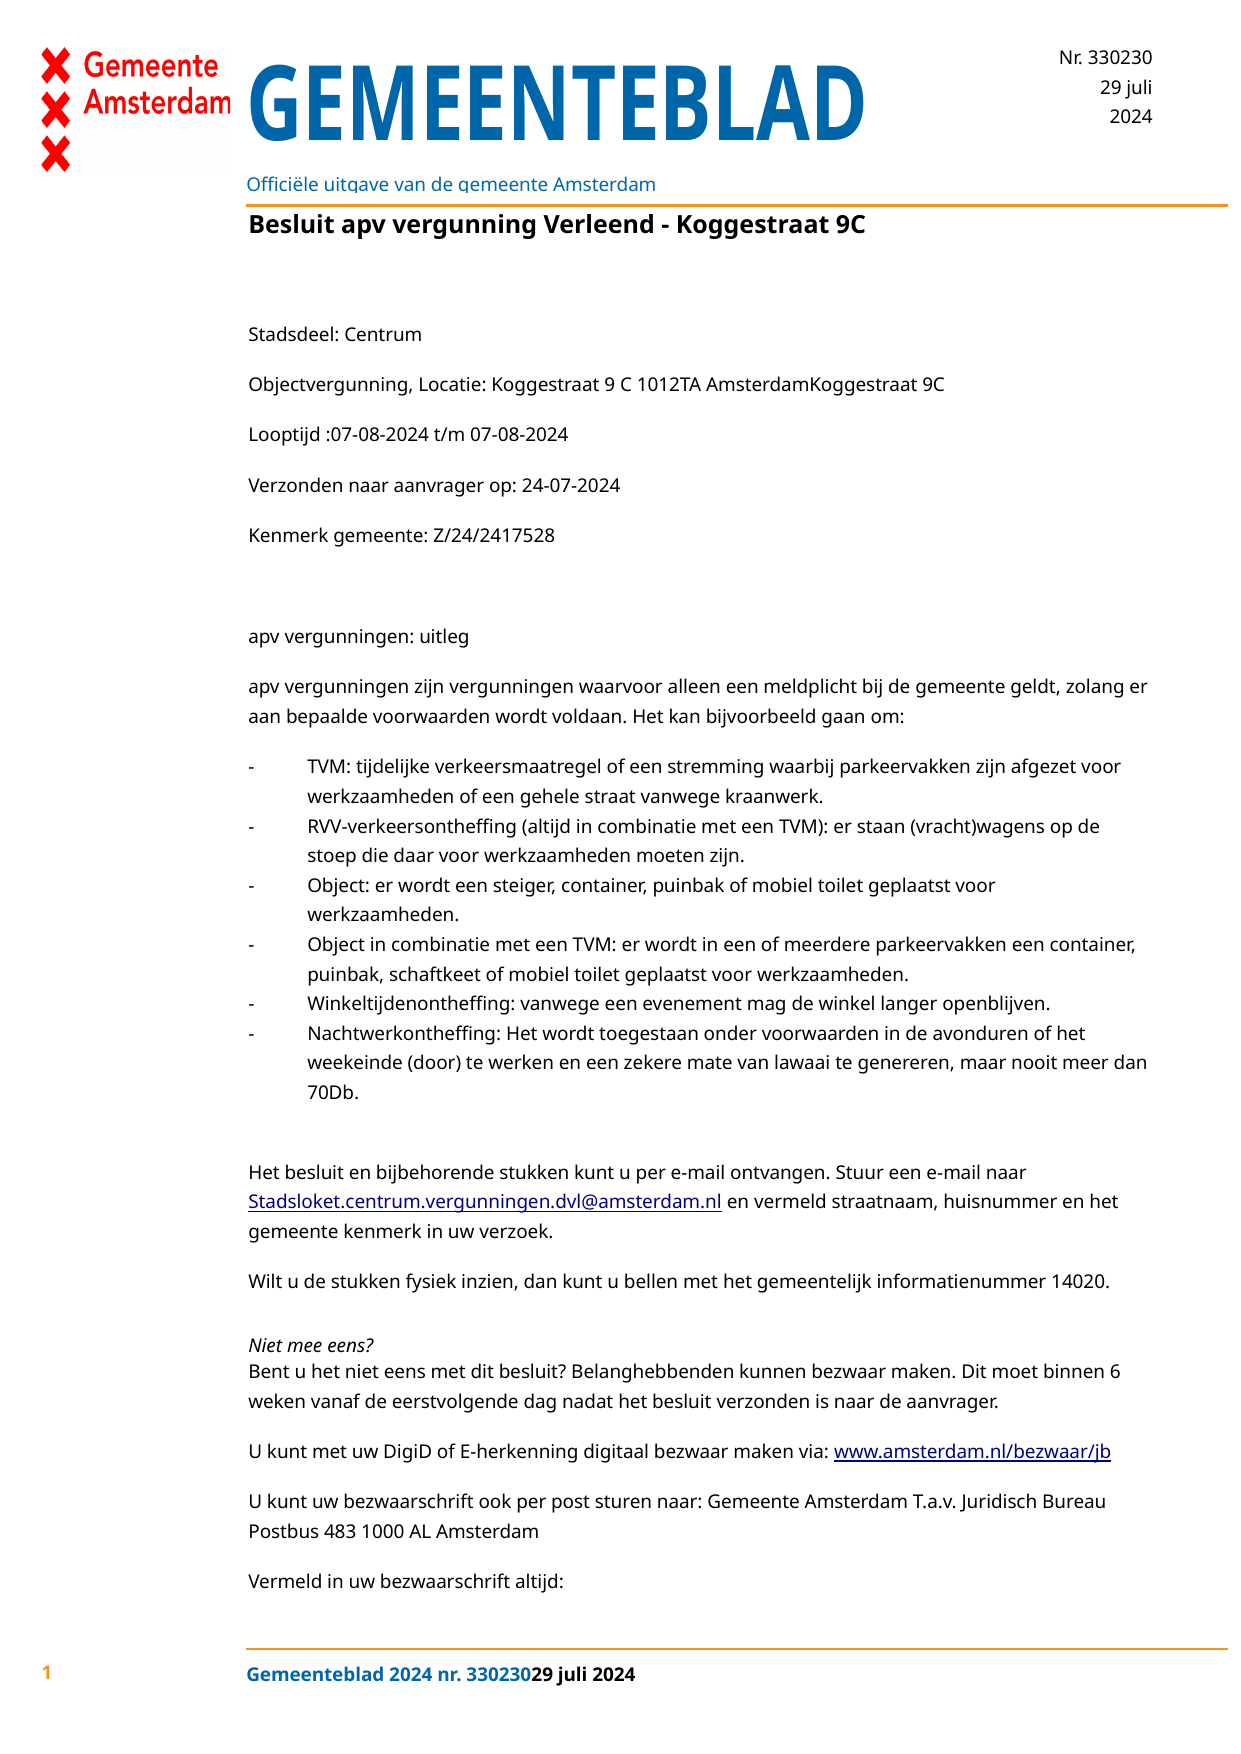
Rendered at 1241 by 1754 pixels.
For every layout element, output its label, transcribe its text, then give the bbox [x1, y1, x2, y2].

text Vermeld in uw bezwaarschrift altijd: [248, 1569, 1152, 1594]
list TVM: tijdelijke verkeersmaatregel of een stremming waarbij parkeervakken zijn afgezet voor werkzaamheden of een gehele straat vanwege kraanwerk. [248, 754, 1152, 809]
text Stadsdeel: Centrum [248, 321, 1152, 346]
text Wilt u de stukken fysiek inzien, dan kunt u bellen met het gemeentelijk informatienummer 14020. [248, 1269, 1152, 1294]
text apv vergunningen zijn vergunningen waarvoor alleen een meldplicht bij de gemeente geldt, zolang er aan bepaalde voorwaarden wordt voldaan. Het kan bijvoorbeeld gaan om: [248, 674, 1152, 729]
text Het besluit en bijbehorende stukken kunt u per e-mail ontvangen. Stuur een e-mail naar Stadsloket.centrum.vergunningen.dvl@amsterdam.nl en vermeld straatnaam, huisnummer en het gemeente kenmerk in uw verzoek. [248, 1159, 1152, 1244]
list Winkeltijdenontheffing: vanwege een evenement mag de winkel langer openblijven. [248, 990, 1152, 1016]
picture [41, 47, 231, 172]
text U kunt met uw DigiD of E-herkenning digitaal bezwaar maken via: www.amsterdam.nl/bezwaar/jb [248, 1438, 1152, 1464]
text apv vergunningen: uitleg [248, 623, 1152, 649]
list Object in combinatie met een TVM: er wordt in een of meerdere parkeervakken een container, puinbak, schaftkeet of mobiel toilet geplaatst voor werkzaamheden. [248, 931, 1152, 986]
text Kenmerk gemeente: Z/24/2417528 [248, 522, 1152, 548]
text Verzonden naar aanvrager op: 24-07-2024 [248, 472, 1152, 498]
text U kunt uw bezwaarschrift ook per post sturen naar: Gemeente Amsterdam T.a.v. Juridisch Bureau Postbus 483 1000 AL Amsterdam [248, 1489, 1152, 1544]
list Nachtwerkontheffing: Het wordt toegestaan onder voorwaarden in de avonduren of het weekeinde (door) te werken en een zekere mate van lawaai te genereren, maar nooit meer dan 70Db. [248, 1020, 1152, 1105]
list Object: er wordt een steiger, container, puinbak of mobiel toilet geplaatst voor werkzaamheden. [248, 872, 1152, 927]
text Bent u het niet eens met dit besluit? Belanghebbenden kunnen bezwaar maken. Dit moet binnen 6 weken vanaf de eerstvolgende dag nadat het besluit verzonden is naar de aanvrager. [248, 1358, 1152, 1414]
list RVV-verkeersontheffing (altijd in combinatie met een TVM): er staan (vracht)wagens op de stoep die daar voor werkzaamheden moeten zijn. [248, 813, 1152, 868]
text Besluit apv vergunning Verleend - Koggestraat 9C [248, 207, 1152, 241]
text Objectvergunning, Locatie: Koggestraat 9 C 1012TA AmsterdamKoggestraat 9C [248, 371, 1152, 397]
text Looptijd :07-08-2024 t/m 07-08-2024 [248, 422, 1152, 447]
text Niet mee eens? [248, 1333, 1152, 1358]
